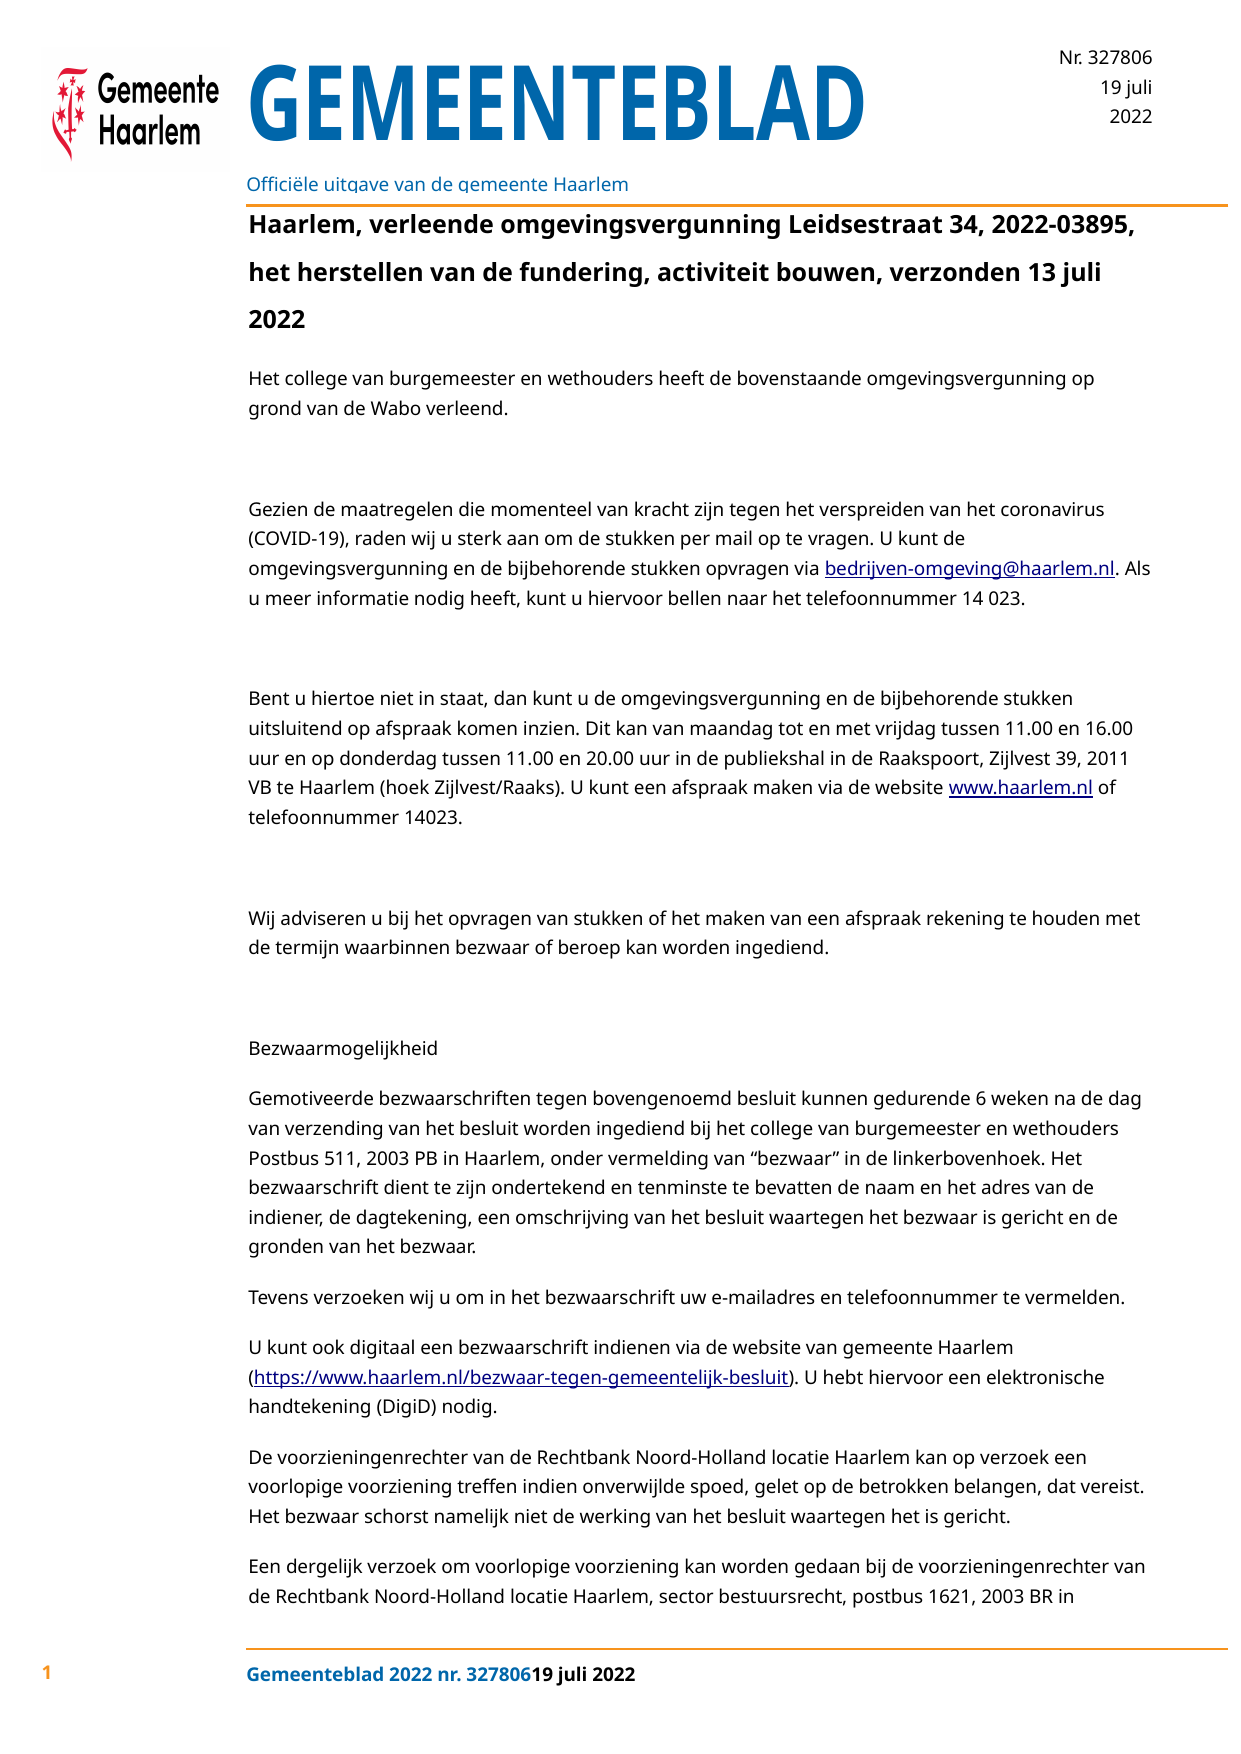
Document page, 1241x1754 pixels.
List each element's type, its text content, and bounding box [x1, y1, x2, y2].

picture [41, 47, 231, 172]
text De voorzieningenrechter van de Rechtbank Noord-Holland locatie Haarlem kan op verzoek een voorlopige voorziening treffen indien onverwijlde spoed, gelet op de betrokken belangen, dat vereist. Het bezwaar schorst namelijk niet de werking van het besluit waartegen het is gericht. [248, 1444, 1152, 1529]
text Bent u hiertoe niet in staat, dan kunt u de omgevingsvergunning en de bijbehorende stukken uitsluitend op afspraak komen inzien. Dit kan van maandag tot en met vrijdag tussen 11.00 en 16.00 uur en op donderdag tussen 11.00 en 20.00 uur in de publiekshal in de Raakspoort, Zijlvest 39, 2011 VB te Haarlem (hoek Zijlvest/Raaks). U kunt een afspraak maken via de website www.haarlem.nl of telefoonnummer 14023. [248, 686, 1152, 829]
text Tevens verzoeken wij u om in het bezwaarschrift uw e-mailadres en telefoonnummer te vermelden. [248, 1284, 1152, 1309]
text Een dergelijk verzoek om voorlopige voorziening kan worden gedaan bij de voorzieningenrechter van de Rechtbank Noord-Holland locatie Haarlem, sector bestuursrecht, postbus 1621, 2003 BR in [248, 1553, 1152, 1609]
text Wij adviseren u bij het opvragen van stukken of het maken van een afspraak rekening te houden met de termijn waarbinnen bezwaar of beroep kan worden ingediend. [248, 905, 1152, 960]
text U kunt ook digitaal een bezwaarschrift indienen via de website van gemeente Haarlem (https://www.haarlem.nl/bezwaar-tegen-gemeentelijk-besluit). U hebt hiervoor een elektronische handtekening (DigiD) nodig. [248, 1334, 1152, 1419]
text Haarlem, verleende omgevingsvergunning Leidsestraat 34, 2022-03895, het herstellen van de fundering, activiteit bouwen, verzonden 13 juli 2022 [248, 207, 1152, 336]
text Gemotiveerde bezwaarschriften tegen bovengenoemd besluit kunnen gedurende 6 weken na de dag van verzending van het besluit worden ingediend bij het college van burgemeester en wethouders Postbus 511, 2003 PB in Haarlem, onder vermelding van “bezwaar” in de linkerbovenhoek. Het bezwaarschrift dient te zijn ondertekend en tenminste te bevatten de naam en het adres van de indiener, de dagtekening, een omschrijving van het besluit waartegen het bezwaar is gericht en de gronden van het bezwaar. [248, 1086, 1152, 1259]
text Bezwaarmogelijkheid [248, 1035, 1152, 1061]
text Gezien de maatregelen die momenteel van kracht zijn tegen het verspreiden van het coronavirus (COVID-19), raden wij u sterk aan om de stukken per mail op te vragen. U kunt de omgevingsvergunning en de bijbehorende stukken opvragen via bedrijven-omgeving@haarlem.nl. Als u meer informatie nodig heeft, kunt u hiervoor bellen naar het telefoonnummer 14 023. [248, 496, 1152, 610]
text Het college van burgemeester en wethouders heeft de bovenstaande omgevingsvergunning op grond van de Wabo verleend. [248, 366, 1152, 421]
